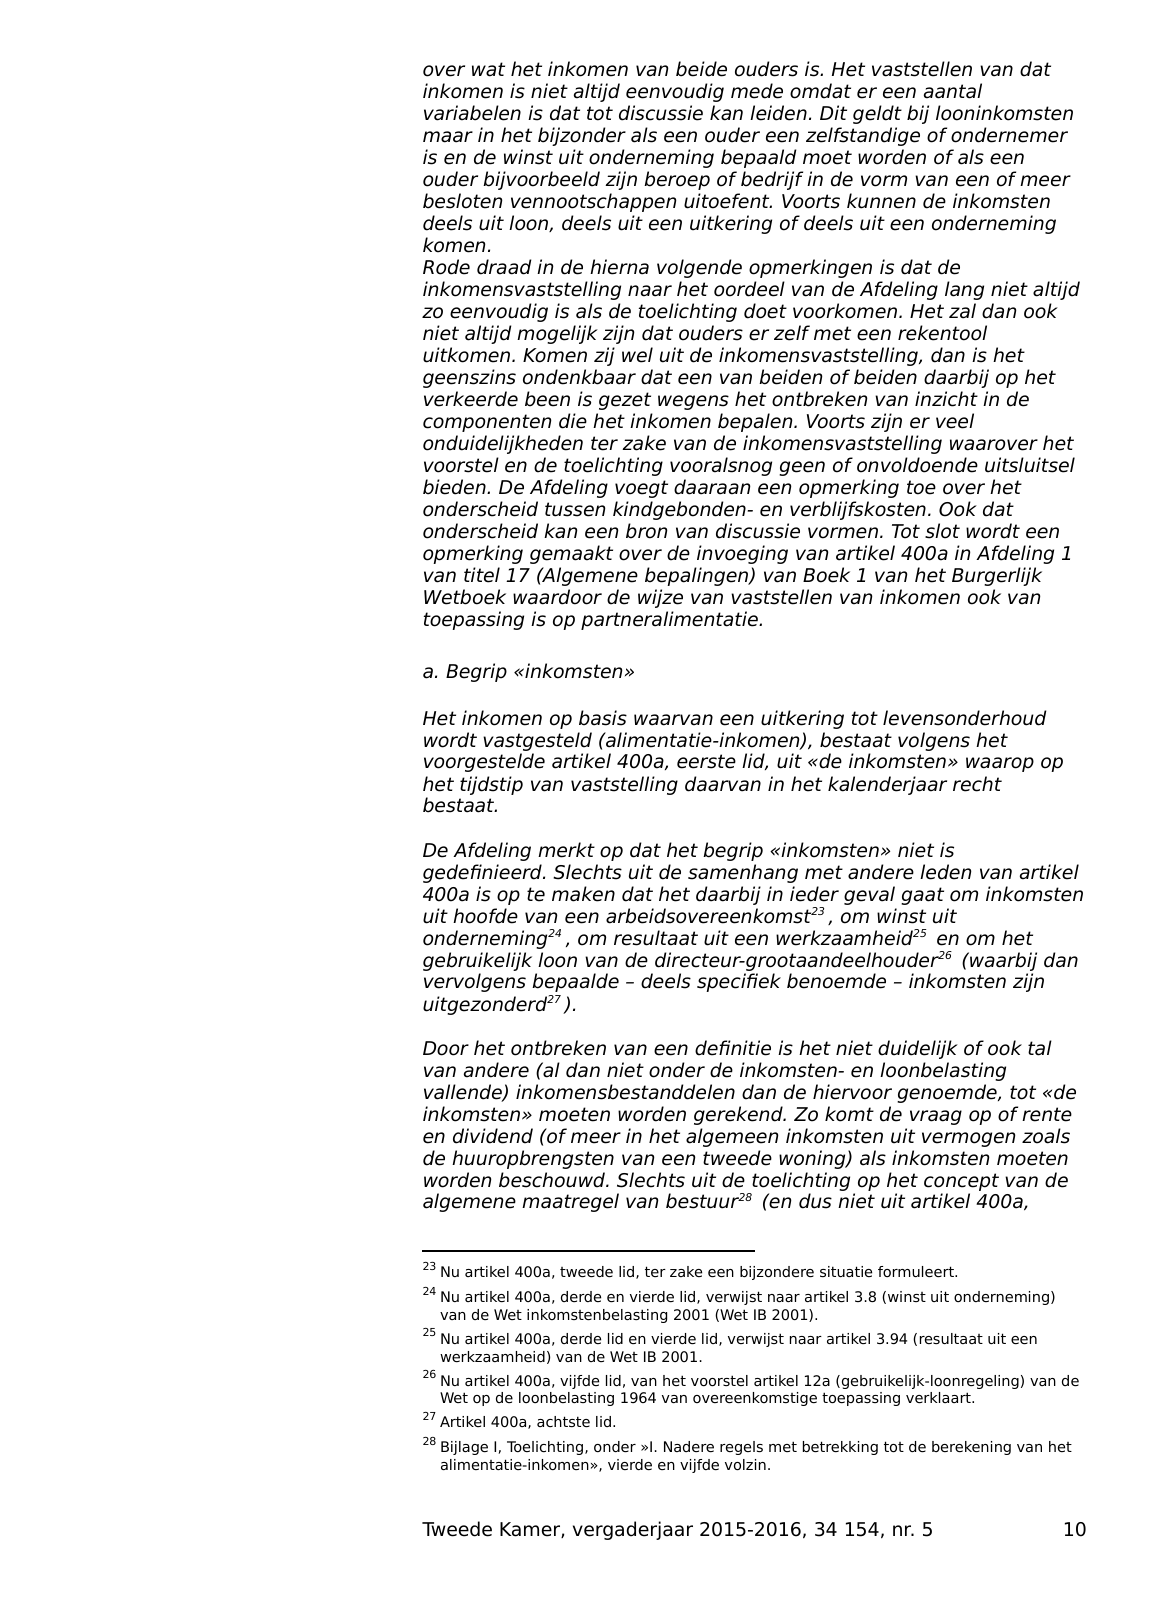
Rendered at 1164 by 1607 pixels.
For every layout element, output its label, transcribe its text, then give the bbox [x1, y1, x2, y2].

text De Afdeling merkt op dat het begrip «inkomsten» niet is gedefinieerd. Slechts uit de samenhang met andere leden van artikel 400a is op te maken dat het daarbij in ieder geval gaat om inkomsten uit hoofde van een arbeidsovereenkomst, om winst uit onderneming, om resultaat uit een werkzaamheid en om het gebruikelijk loon van de directeur-grootaandeelhouder (waarbij dan vervolgens bepaalde – deels specifiek benoemde – inkomsten zijn uitgezonderd). [422, 839, 1087, 1015]
subtitle a. Begrip «inkomsten» [422, 661, 1087, 682]
text Artikel 400a, achtste lid. [422, 1410, 1087, 1432]
text Nu artikel 400a, vijfde lid, van het voorstel artikel 12a (gebruikelijk-loonregeling) van de Wet op de loonbelasting 1964 van overeenkomstige toepassing verklaart. [422, 1368, 1087, 1407]
text Het inkomen op basis waarvan een uitkering tot levensonderhoud wordt vastgesteld (alimentatie-inkomen), bestaat volgens het voorgestelde artikel 400a, eerste lid, uit «de inkomsten» waarop op het tijdstip van vaststelling daarvan in het kalenderjaar recht bestaat. [422, 707, 1087, 817]
text Nu artikel 400a, derde en vierde lid, verwijst naar artikel 3.8 (winst uit onderneming) van de Wet inkomstenbelasting 2001 (Wet IB 2001). [422, 1285, 1087, 1324]
text Door het ontbreken van een definitie is het niet duidelijk of ook tal van andere (al dan niet onder de inkomsten- en loonbelasting vallende) inkomensbestanddelen dan de hiervoor genoemde, tot «de inkomsten» moeten worden gerekend. Zo komt de vraag op of rente en dividend (of meer in het algemeen inkomsten uit vermogen zoals de huuropbrengsten van een tweede woning) als inkomsten moeten worden beschouwd. Slechts uit de toelichting op het concept van de algemene maatregel van bestuur (en dus niet uit artikel 400a, [422, 1038, 1087, 1213]
text Rode draad in de hierna volgende opmerkingen is dat de inkomensvaststelling naar het oordeel van de Afdeling lang niet altijd zo eenvoudig is als de toelichting doet voorkomen. Het zal dan ook niet altijd mogelijk zijn dat ouders er zelf met een rekentool uitkomen. Komen zij wel uit de inkomensvaststelling, dan is het geenszins ondenkbaar dat een van beiden of beiden daarbij op het verkeerde been is gezet wegens het ontbreken van inzicht in de componenten die het inkomen bepalen. Voorts zijn er veel onduidelijkheden ter zake van de inkomensvaststelling waarover het voorstel en de toelichting vooralsnog geen of onvoldoende uitsluitsel bieden. De Afdeling voegt daaraan een opmerking toe over het onderscheid tussen kindgebonden- en verblijfskosten. Ook dat onderscheid kan een bron van discussie vormen. Tot slot wordt een opmerking gemaakt over de invoeging van artikel 400a in Afdeling 1 van titel 17 (Algemene bepalingen) van Boek 1 van het Burgerlijk Wetboek waardoor de wijze van vaststellen van inkomen ook van toepassing is op partneralimentatie. [422, 257, 1087, 631]
text Nu artikel 400a, derde lid en vierde lid, verwijst naar artikel 3.94 (resultaat uit een werkzaamheid) van de Wet IB 2001. [422, 1327, 1087, 1366]
text Nu artikel 400a, tweede lid, ter zake een bijzondere situatie formuleert. [422, 1260, 1087, 1282]
text Bijlage I, Toelichting, onder »I. Nadere regels met betrekking tot de berekening van het alimentatie-inkomen», vierde en vijfde volzin. [422, 1435, 1087, 1474]
text over wat het inkomen van beide ouders is. Het vaststellen van dat inkomen is niet altijd eenvoudig mede omdat er een aantal variabelen is dat tot discussie kan leiden. Dit geldt bij looninkomsten maar in het bijzonder als een ouder een zelfstandige of ondernemer is en de winst uit onderneming bepaald moet worden of als een ouder bijvoorbeeld zijn beroep of bedrijf in de vorm van een of meer besloten vennootschappen uitoefent. Voorts kunnen de inkomsten deels uit loon, deels uit een uitkering of deels uit een onderneming komen. [422, 59, 1087, 257]
